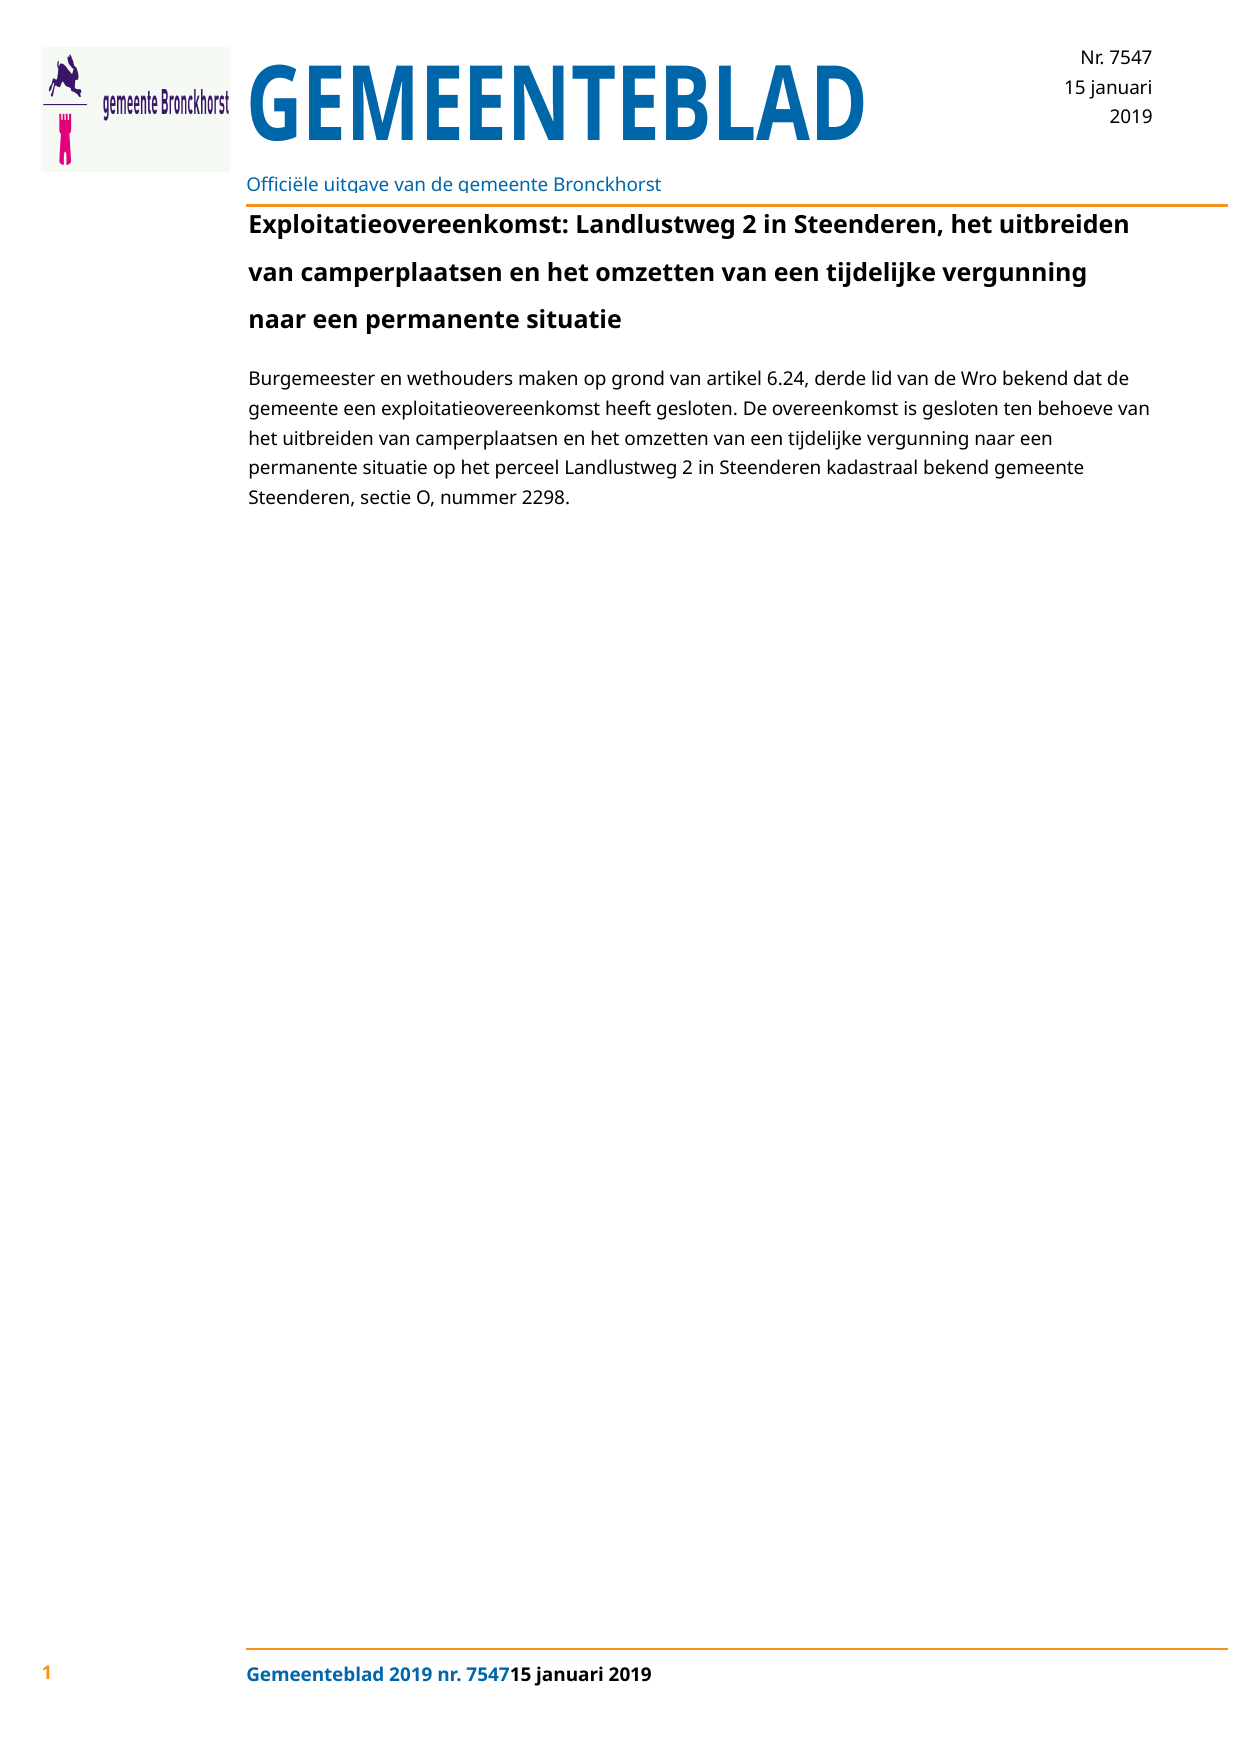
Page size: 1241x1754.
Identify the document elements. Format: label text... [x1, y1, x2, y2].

text Exploitatieovereenkomst: Landlustweg 2 in Steenderen, het uitbreiden van camperplaatsen en het omzetten van een tijdelijke vergunning naar een permanente situatie [248, 207, 1152, 336]
text Burgemeester en wethouders maken op grond van artikel 6.24, derde lid van de Wro bekend dat de gemeente een exploitatieovereenkomst heeft gesloten. De overeenkomst is gesloten ten behoeve van het uitbreiden van camperplaatsen en het omzetten van een tijdelijke vergunning naar een permanente situatie op het perceel Landlustweg 2 in Steenderen kadastraal bekend gemeente Steenderen, sectie O, nummer 2298. [248, 366, 1152, 509]
picture [41, 47, 231, 172]
